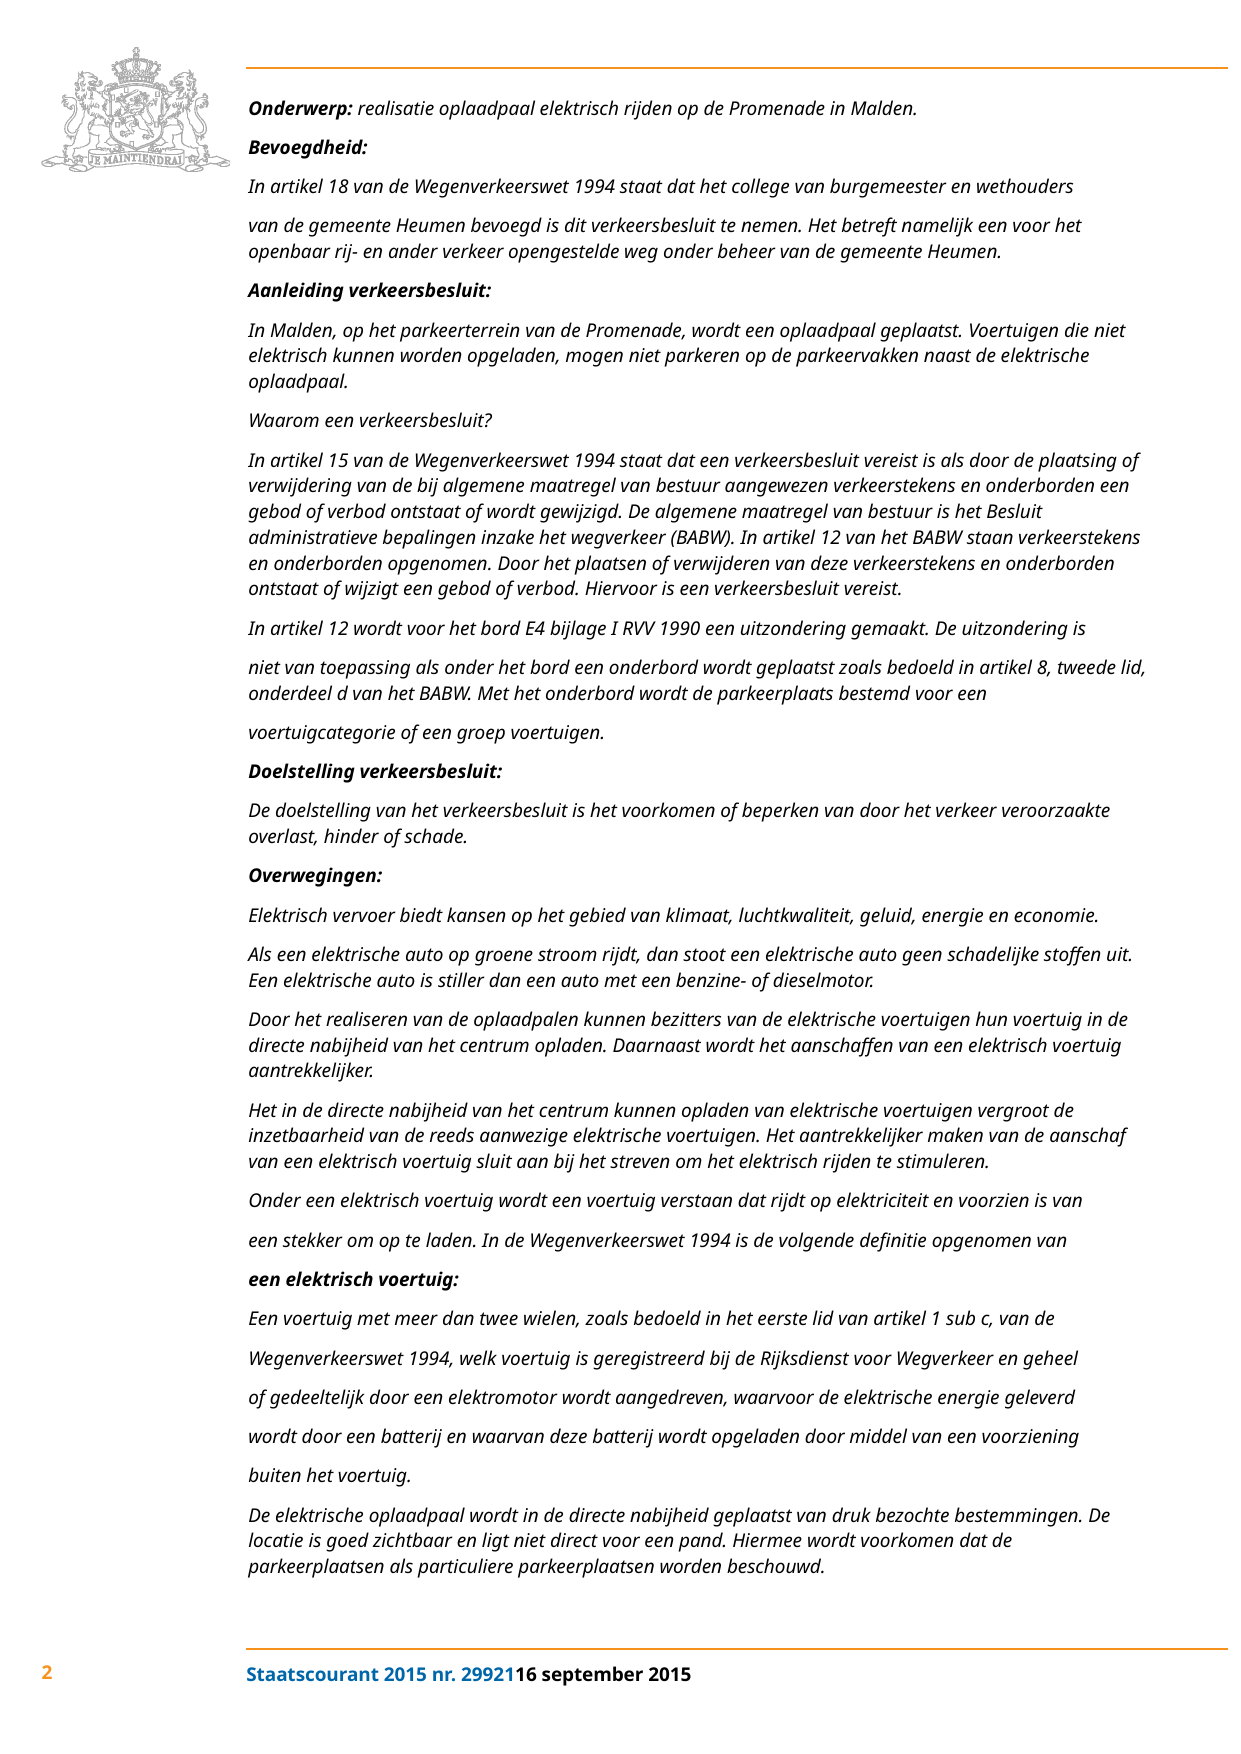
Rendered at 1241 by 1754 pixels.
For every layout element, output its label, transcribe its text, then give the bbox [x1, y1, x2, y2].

text Een voertuig met meer dan twee wielen, zoals bedoeld in het eerste lid van artikel 1 sub c, van de [248, 1305, 1152, 1331]
text van de gemeente Heumen bevoegd is dit verkeersbesluit te nemen. Het betreft namelijk een voor het openbaar rij- en ander verkeer opengestelde weg onder beheer van de gemeente Heumen. [248, 213, 1152, 264]
text Het in de directe nabijheid van het centrum kunnen opladen van elektrische voertuigen vergroot de inzetbaarheid van de reeds aanwezige elektrische voertuigen. Het aantrekkelijker maken van de aanschaf van een elektrisch voertuig sluit aan bij het streven om het elektrisch rijden te stimuleren. [248, 1097, 1152, 1174]
text Doelstelling verkeersbesluit: [248, 758, 1152, 784]
text In artikel 12 wordt voor het bord E4 bijlage I RVV 1990 een uitzondering gemaakt. De uitzondering is [248, 615, 1152, 641]
text Onderwerp: realisatie oplaadpaal elektrisch rijden op de Promenade in Malden. [248, 95, 1152, 121]
text Door het realiseren van de oplaadpalen kunnen bezitters van de elektrische voertuigen hun voertuig in de directe nabijheid van het centrum opladen. Daarnaast wordt het aanschaffen van een elektrisch voertuig aantrekkelijker. [248, 1006, 1152, 1083]
text De elektrische oplaadpaal wordt in de directe nabijheid geplaatst van druk bezochte bestemmingen. De locatie is goed zichtbaar en ligt niet direct voor een pand. Hiermee wordt voorkomen dat de parkeerplaatsen als particuliere parkeerplaatsen worden beschouwd. [248, 1502, 1152, 1579]
text een stekker om op te laden. In de Wegenverkeerswet 1994 is de volgende definitie opgenomen van [248, 1227, 1152, 1253]
text Elektrisch vervoer biedt kansen op het gebied van klimaat, luchtkwaliteit, geluid, energie en economie. [248, 902, 1152, 928]
text Waarom een verkeersbesluit? [248, 408, 1152, 433]
text In artikel 15 van de Wegenverkeerswet 1994 staat dat een verkeersbesluit vereist is als door de plaatsing of verwijdering van de bij algemene maatregel van bestuur aangewezen verkeerstekens en onderborden een gebod of verbod ontstaat of wordt gewijzigd. De algemene maatregel van bestuur is het Besluit administratieve bepalingen inzake het wegverkeer (BABW). In artikel 12 van het BABW staan verkeerstekens en onderborden opgenomen. Door het plaatsen of verwijderen van deze verkeerstekens en onderborden ontstaat of wijzigt een gebod of verbod. Hiervoor is een verkeersbesluit vereist. [248, 447, 1152, 601]
text Overwegingen: [248, 863, 1152, 888]
text In Malden, op het parkeerterrein van de Promenade, wordt een oplaadpaal geplaatst. Voertuigen die niet elektrisch kunnen worden opgeladen, mogen niet parkeren op de parkeervakken naast de elektrische oplaadpaal. [248, 317, 1152, 394]
text niet van toepassing als onder het bord een onderbord wordt geplaatst zoals bedoeld in artikel 8, tweede lid, onderdeel d van het BABW. Met het onderbord wordt de parkeerplaats bestemd voor een [248, 654, 1152, 706]
text Wegenverkeerswet 1994, welk voertuig is geregistreerd bij de Rijksdienst voor Wegverkeer en geheel [248, 1345, 1152, 1370]
text Bevoegdheid: [248, 134, 1152, 160]
picture [41, 47, 231, 172]
text Als een elektrische auto op groene stroom rijdt, dan stoot een elektrische auto geen schadelijke stoffen uit. Een elektrische auto is stiller dan een auto met een benzine- of dieselmotor. [248, 941, 1152, 993]
text De doelstelling van het verkeersbesluit is het voorkomen of beperken van door het verkeer veroorzaakte overlast, hinder of schade. [248, 798, 1152, 849]
text of gedeeltelijk door een elektromotor wordt aangedreven, waarvoor de elektrische energie geleverd [248, 1384, 1152, 1410]
text Onder een elektrisch voertuig wordt een voertuig verstaan dat rijdt op elektriciteit en voorzien is van [248, 1188, 1152, 1213]
text voertuigcategorie of een groep voertuigen. [248, 719, 1152, 745]
text buiten het voertuig. [248, 1462, 1152, 1488]
text wordt door een batterij en waarvan deze batterij wordt opgeladen door middel van een voorziening [248, 1423, 1152, 1449]
text een elektrisch voertuig: [248, 1266, 1152, 1292]
text Aanleiding verkeersbesluit: [248, 278, 1152, 303]
text In artikel 18 van de Wegenverkeerswet 1994 staat dat het college van burgemeester en wethouders [248, 173, 1152, 199]
